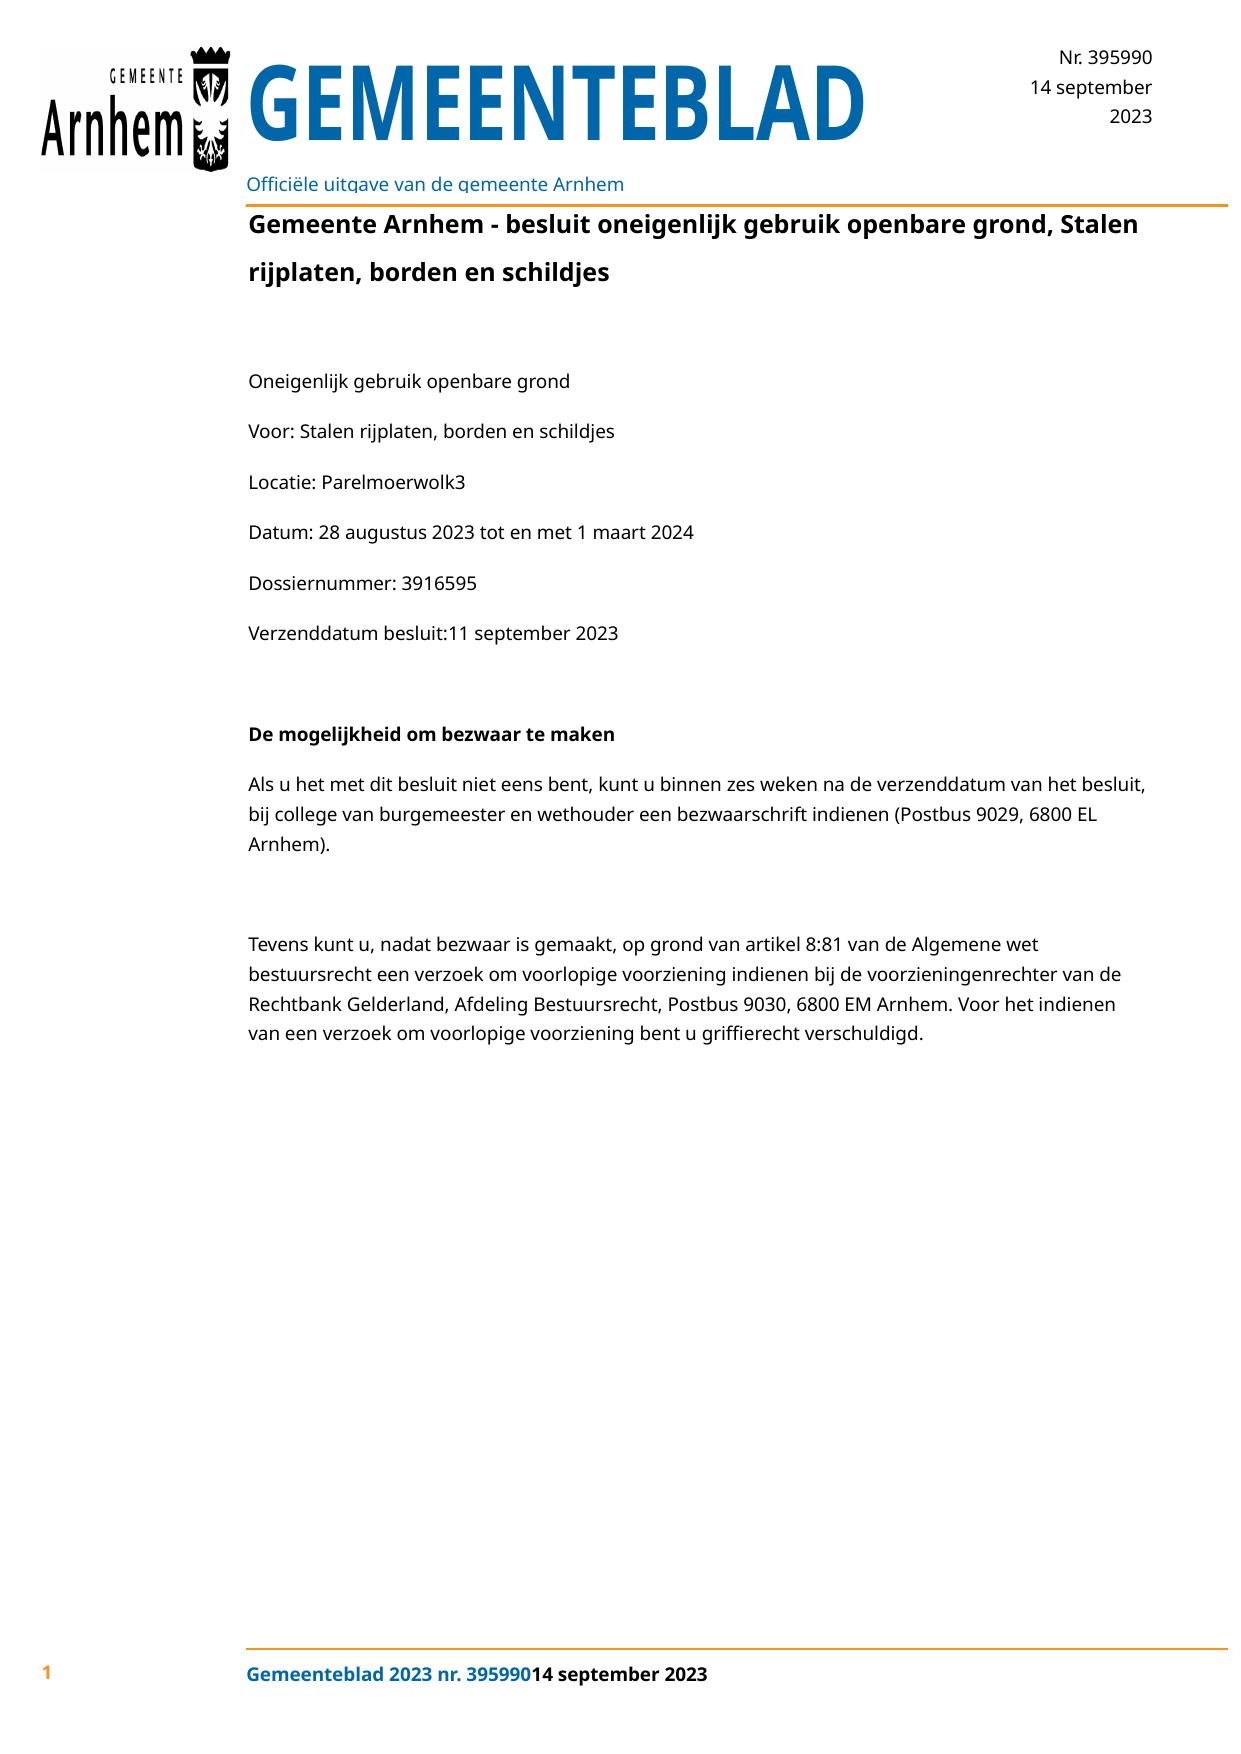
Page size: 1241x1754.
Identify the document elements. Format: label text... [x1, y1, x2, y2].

text Dossiernummer: 3916595 [248, 570, 1152, 596]
text Oneigenlijk gebruik openbare grond [248, 368, 1152, 394]
text De mogelijkheid om bezwaar te maken [248, 721, 1152, 747]
text Gemeente Arnhem - besluit oneigenlijk gebruik openbare grond, Stalen rijplaten, borden en schildjes [248, 207, 1152, 288]
text Voor: Stalen rijplaten, borden en schildjes [248, 419, 1152, 444]
text Datum: 28 augustus 2023 tot en met 1 maart 2024 [248, 519, 1152, 545]
text Als u het met dit besluit niet eens bent, kunt u binnen zes weken na de verzenddatum van het besluit, bij college van burgemeester en wethouder een bezwaarschrift indienen (Postbus 9029, 6800 EL Arnhem). [248, 772, 1152, 857]
text Locatie: Parelmoerwolk3 [248, 469, 1152, 495]
text Verzenddatum besluit:11 september 2023 [248, 620, 1152, 646]
picture [41, 47, 231, 172]
text Tevens kunt u, nadat bezwaar is gemaakt, op grond van artikel 8:81 van de Algemene wet bestuursrecht een verzoek om voorlopige voorziening indienen bij de voorzieningenrechter van de Rechtbank Gelderland, Afdeling Bestuursrecht, Postbus 9030, 6800 EM Arnhem. Voor het indienen van een verzoek om voorlopige voorziening bent u griffierecht verschuldigd. [248, 932, 1152, 1046]
